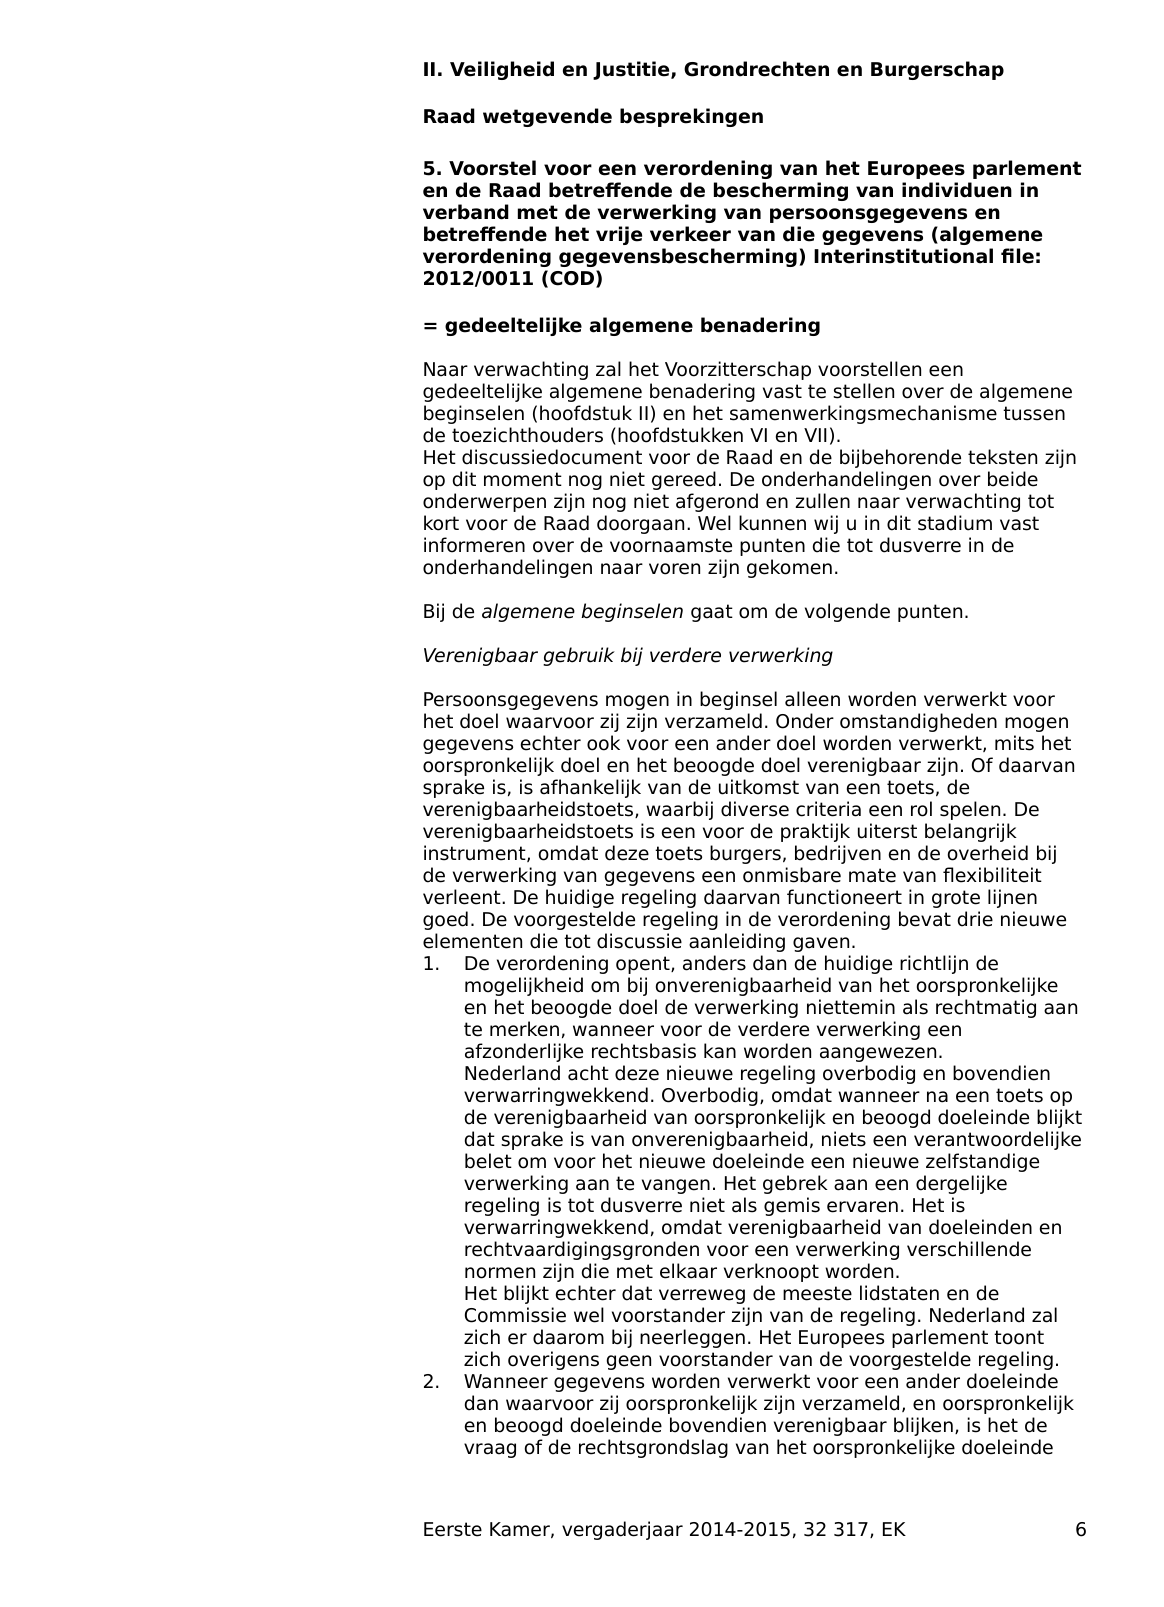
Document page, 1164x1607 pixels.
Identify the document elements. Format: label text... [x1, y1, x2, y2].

subtitle 5. Voorstel voor een verordening van het Europees parlement en de Raad betreffende de bescherming van individuen in verband met de verwerking van persoonsgegevens en betreffende het vrije verkeer van die gegevens (algemene verordening gegevensbescherming) Interinstitutional file: 2012/0011 (COD) [422, 158, 1087, 290]
subtitle II. Veiligheid en Justitie, Grondrechten en Burgerschap [422, 59, 1087, 81]
text Persoonsgegevens mogen in beginsel alleen worden verwerkt voor het doel waarvoor zij zijn verzameld. Onder omstandigheden mogen gegevens echter ook voor een ander doel worden verwerkt, mits het oorspronkelijk doel en het beoogde doel verenigbaar zijn. Of daarvan sprake is, is afhankelijk van de uitkomst van een toets, de verenigbaarheidstoets, waarbij diverse criteria een rol spelen. De verenigbaarheidstoets is een voor de praktijk uiterst belangrijk instrument, omdat deze toets burgers, bedrijven en de overheid bij de verwerking van gegevens een onmisbare mate van flexibiliteit verleent. De huidige regeling daarvan functioneert in grote lijnen goed. De voorgestelde regeling in de verordening bevat drie nieuwe elementen die tot discussie aanleiding gaven. [422, 689, 1087, 953]
subtitle Verenigbaar gebruik bij verdere verwerking [422, 645, 1087, 667]
text Naar verwachting zal het Voorzitterschap voorstellen een gedeeltelijke algemene benadering vast te stellen over de algemene beginselen (hoofdstuk II) en het samenwerkingsmechanisme tussen de toezichthouders (hoofdstukken VI en VII). [422, 359, 1087, 447]
text 2. Wanneer gegevens worden verwerkt voor een ander doeleinde dan waarvoor zij oorspronkelijk zijn verzameld, en oorspronkelijk en beoogd doeleinde bovendien verenigbaar blijken, is het de vraag of de rechtsgrondslag van het oorspronkelijke doeleinde [422, 1371, 1087, 1459]
text 1. De verordening opent, anders dan de huidige richtlijn de mogelijkheid om bij onverenigbaarheid van het oorspronkelijke en het beoogde doel de verwerking niettemin als rechtmatig aan te merken, wanneer voor de verdere verwerking een afzonderlijke rechtsbasis kan worden aangewezen. [422, 953, 1087, 1063]
text Het discussiedocument voor de Raad en de bijbehorende teksten zijn op dit moment nog niet gereed. De onderhandelingen over beide onderwerpen zijn nog niet afgerond en zullen naar verwachting tot kort voor de Raad doorgaan. Wel kunnen wij u in dit stadium vast informeren over de voornaamste punten die tot dusverre in de onderhandelingen naar voren zijn gekomen. [422, 447, 1087, 579]
subtitle Raad wetgevende besprekingen [422, 106, 1087, 128]
text Bij de algemene beginselen gaat om de volgende punten. [422, 601, 1087, 623]
subtitle = gedeeltelijke algemene benadering [422, 315, 1087, 337]
text Nederland acht deze nieuwe regeling overbodig en bovendien verwarringwekkend. Overbodig, omdat wanneer na een toets op de verenigbaarheid van oorspronkelijk en beoogd doeleinde blijkt dat sprake is van onverenigbaarheid, niets een verantwoordelijke belet om voor het nieuwe doeleinde een nieuwe zelfstandige verwerking aan te vangen. Het gebrek aan een dergelijke regeling is tot dusverre niet als gemis ervaren. Het is verwarringwekkend, omdat verenigbaarheid van doeleinden en rechtvaardigingsgronden voor een verwerking verschillende normen zijn die met elkaar verknoopt worden. [464, 1063, 1087, 1283]
text Het blijkt echter dat verreweg de meeste lidstaten en de Commissie wel voorstander zijn van de regeling. Nederland zal zich er daarom bij neerleggen. Het Europees parlement toont zich overigens geen voorstander van de voorgestelde regeling. [464, 1283, 1087, 1371]
